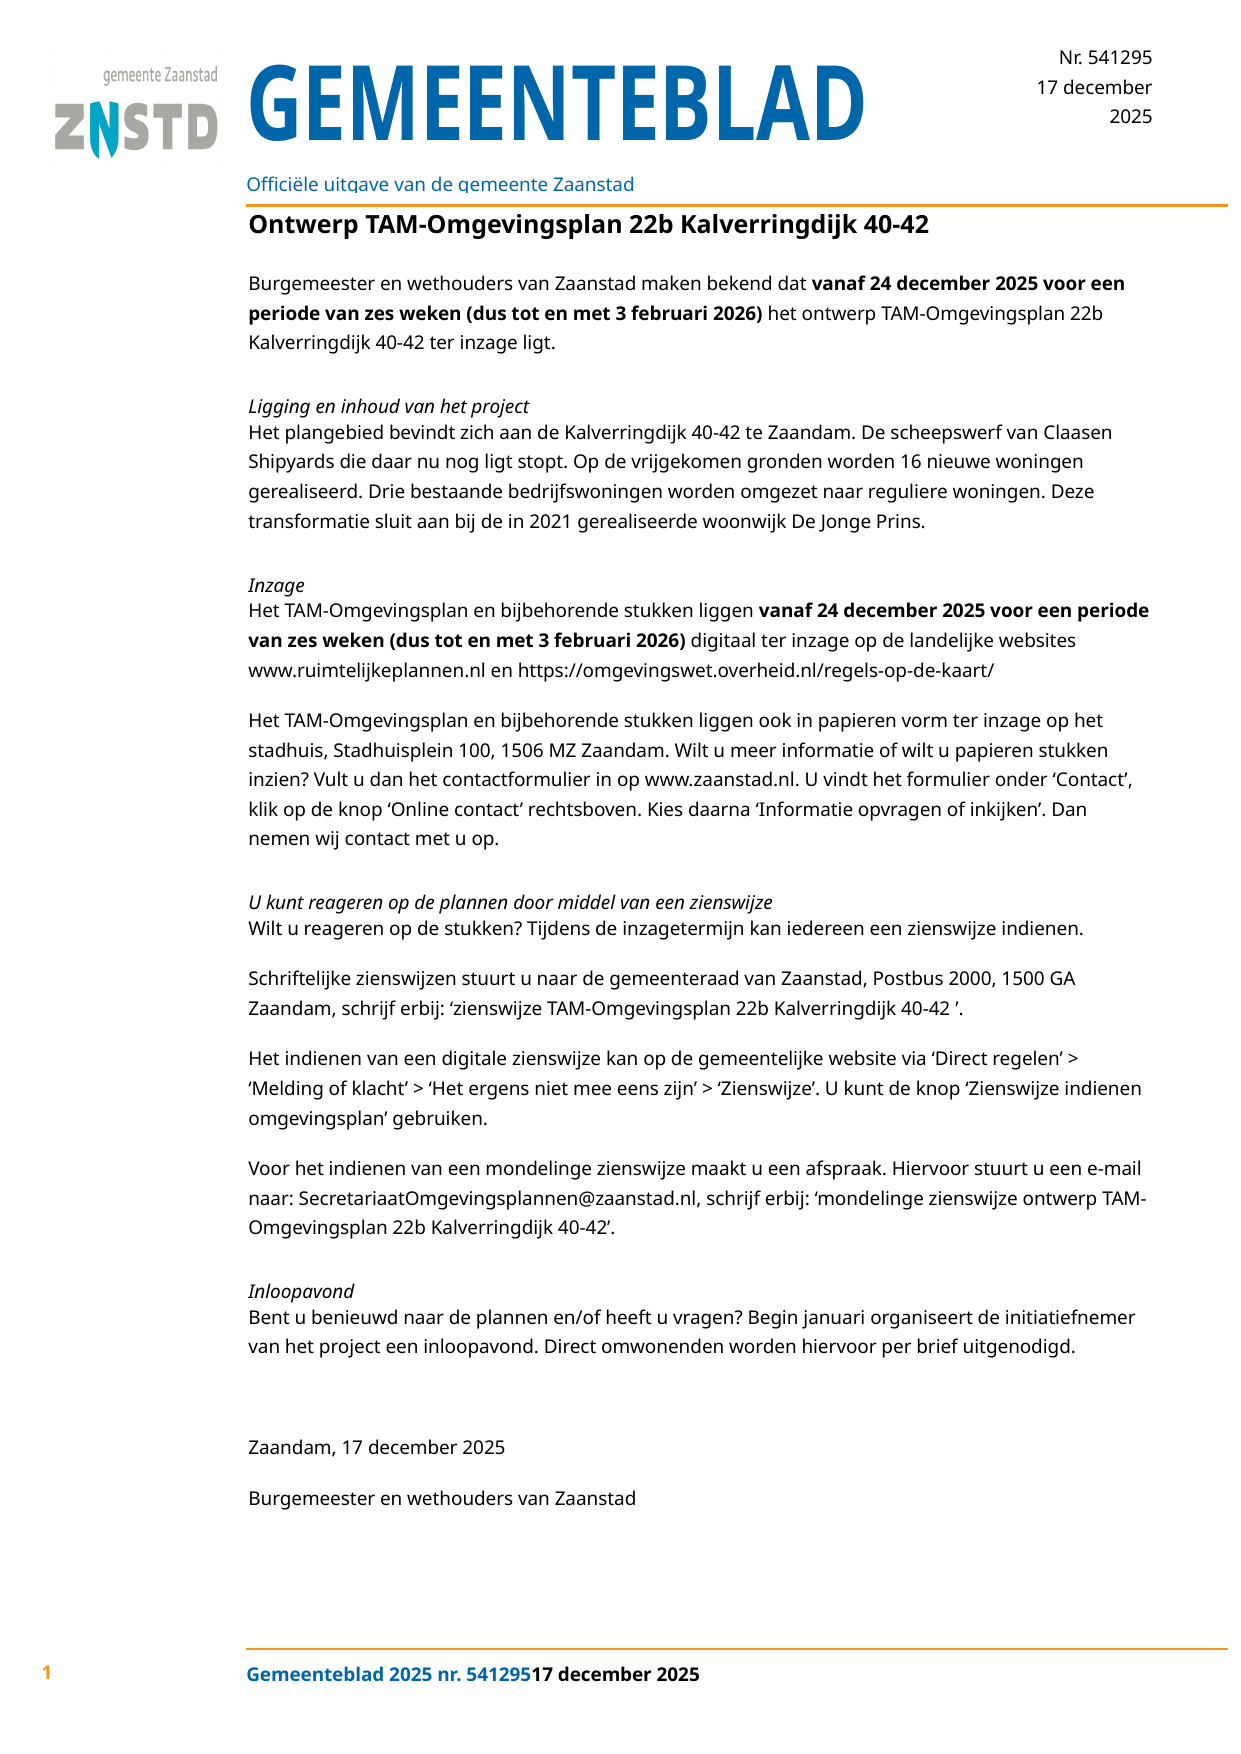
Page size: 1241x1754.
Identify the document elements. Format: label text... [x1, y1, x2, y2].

picture [41, 47, 231, 172]
text Voor het indienen van een mondelinge zienswijze maakt u een afspraak. Hiervoor stuurt u een e-mail naar: SecretariaatOmgevingsplannen@zaanstad.nl, schrijf erbij: ‘mondelinge zienswijze ontwerp TAM-Omgevingsplan 22b Kalverringdijk 40-42’. [248, 1155, 1152, 1240]
text Burgemeester en wethouders van Zaanstad [248, 1485, 1152, 1511]
text Bent u benieuwd naar de plannen en/of heeft u vragen? Begin januari organiseert de initiatiefnemer van het project een inloopavond. Direct omwonenden worden hiervoor per brief uitgenodigd. [248, 1304, 1152, 1359]
text Zaandam, 17 december 2025 [248, 1434, 1152, 1460]
text Burgemeester en wethouders van Zaanstad maken bekend dat vanaf 24 december 2025 voor een periode van zes weken (dus tot en met 3 februari 2026) het ontwerp TAM-Omgevingsplan 22b Kalverringdijk 40-42 ter inzage ligt. [248, 270, 1152, 355]
text Het plangebied bevindt zich aan de Kalverringdijk 40-42 te Zaandam. De scheepswerf van Claasen Shipyards die daar nu nog ligt stopt. Op de vrijgekomen gronden worden 16 nieuwe woningen gerealiseerd. Drie bestaande bedrijfswoningen worden omgezet naar reguliere woningen. Deze transformatie sluit aan bij de in 2021 gerealiseerde woonwijk De Jonge Prins. [248, 419, 1152, 534]
text Het TAM-Omgevingsplan en bijbehorende stukken liggen vanaf 24 december 2025 voor een periode van zes weken (dus tot en met 3 februari 2026) digitaal ter inzage op de landelijke websites www.ruimtelijkeplannen.nl en https://omgevingswet.overheid.nl/regels-op-de-kaart/ [248, 598, 1152, 682]
text Ontwerp TAM-Omgevingsplan 22b Kalverringdijk 40-42 [248, 207, 1152, 241]
text Het indienen van een digitale zienswijze kan op de gemeentelijke website via ‘Direct regelen’ > ‘Melding of klacht’ > ‘Het ergens niet mee eens zijn’ > ‘Zienswijze’. U kunt de knop ‘Zienswijze indienen omgevingsplan’ gebruiken. [248, 1046, 1152, 1131]
text Ligging en inhoud van het project [248, 393, 1152, 419]
text Schriftelijke zienswijzen stuurt u naar de gemeenteraad van Zaanstad, Postbus 2000, 1500 GA Zaandam, schrijf erbij: ‘zienswijze TAM-Omgevingsplan 22b Kalverringdijk 40-42 ’. [248, 966, 1152, 1021]
text Het TAM-Omgevingsplan en bijbehorende stukken liggen ook in papieren vorm ter inzage op het stadhuis, Stadhuisplein 100, 1506 MZ Zaandam. Wilt u meer informatie of wilt u papieren stukken inzien? Vult u dan het contactformulier in op www.zaanstad.nl. U vindt het formulier onder ‘Contact’, klik op de knop ‘Online contact’ rechtsboven. Kies daarna ‘Informatie opvragen of inkijken’. Dan nemen wij contact met u op. [248, 707, 1152, 851]
text Wilt u reageren op de stukken? Tijdens de inzagetermijn kan iedereen een zienswijze indienen. [248, 915, 1152, 941]
text U kunt reageren op de plannen door middel van een zienswijze [248, 889, 1152, 915]
text Inloopavond [248, 1278, 1152, 1304]
text Inzage [248, 572, 1152, 598]
